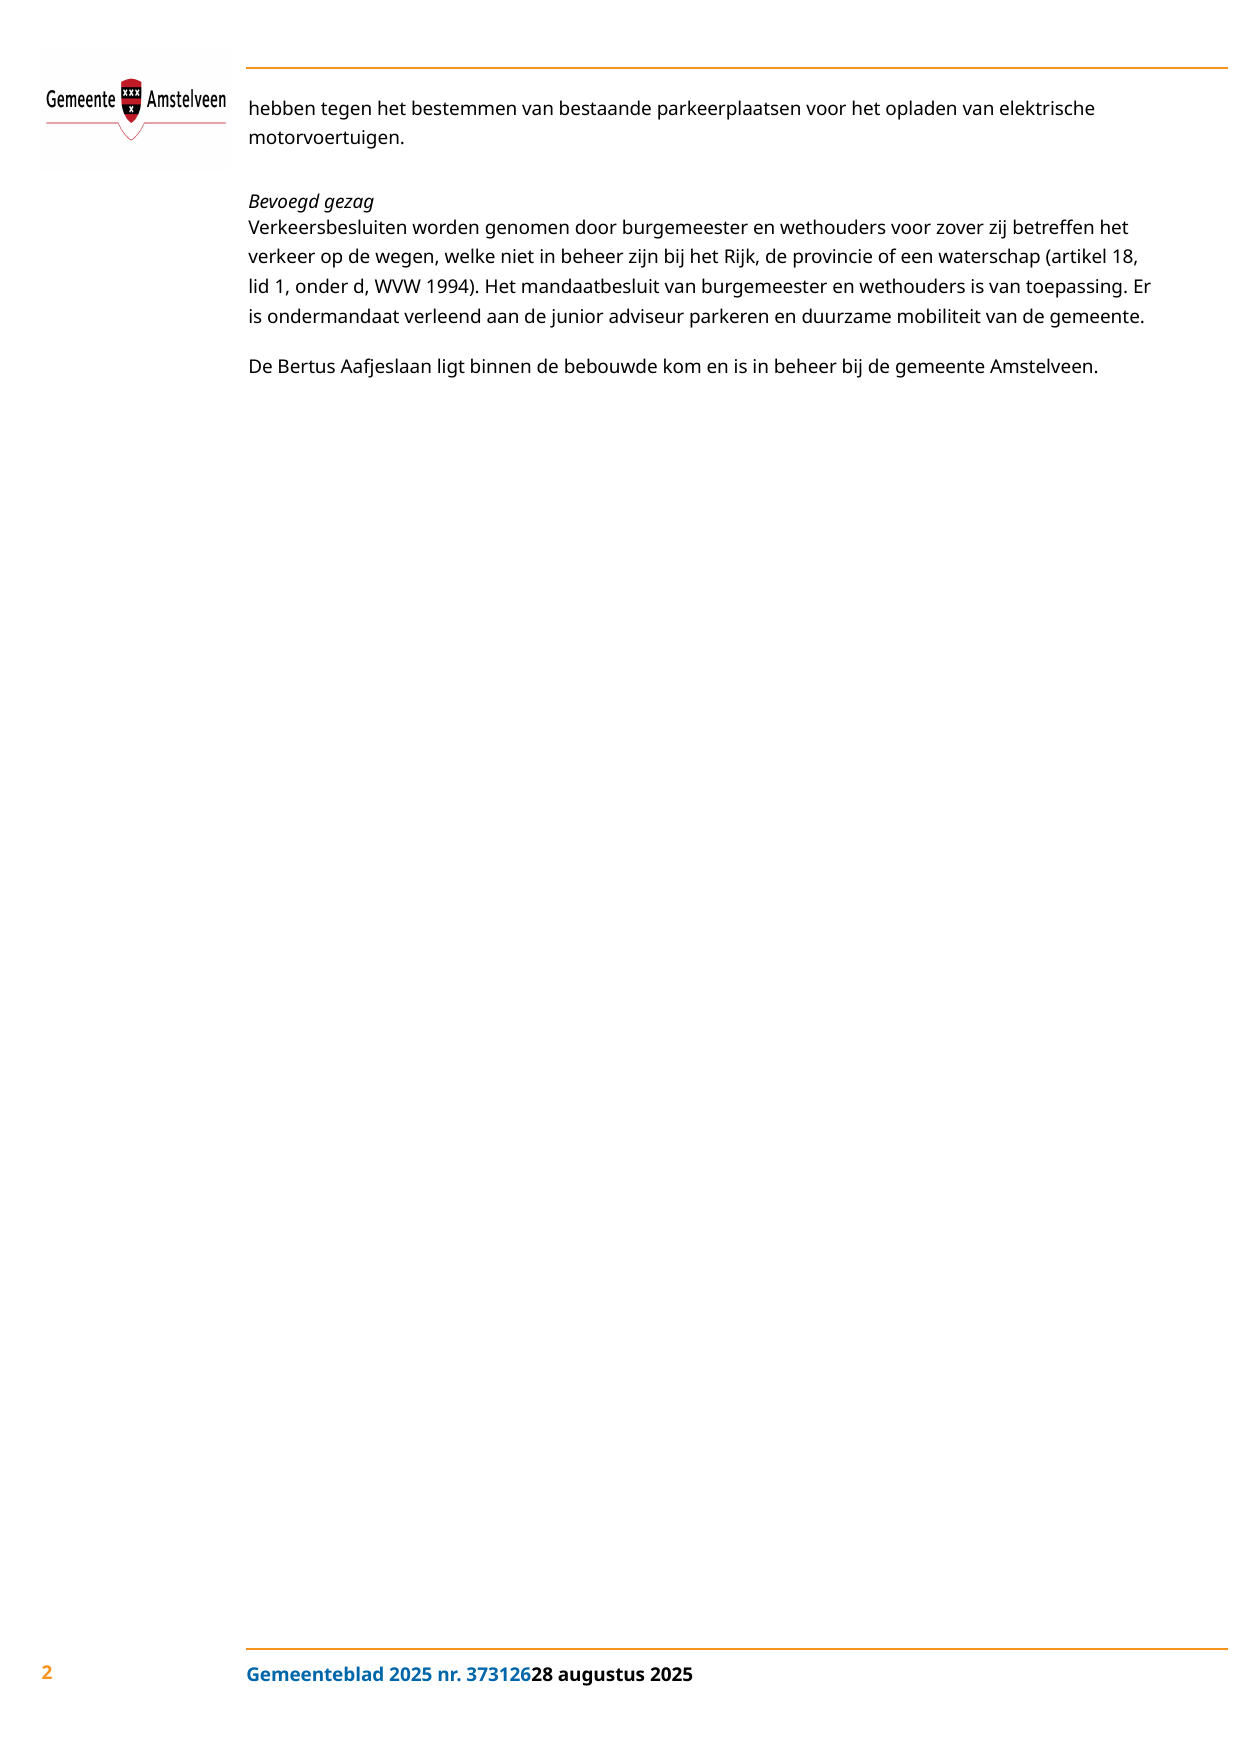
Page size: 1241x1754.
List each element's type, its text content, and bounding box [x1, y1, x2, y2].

text hebben tegen het bestemmen van bestaande parkeerplaatsen voor het opladen van elektrische motorvoertuigen. [248, 95, 1152, 150]
text De Bertus Aafjeslaan ligt binnen de bebouwde kom en is in beheer bij de gemeente Amstelveen. [248, 353, 1152, 379]
text Verkeersbesluiten worden genomen door burgemeester en wethouders voor zover zij betreffen het verkeer op de wegen, welke niet in beheer zijn bij het Rijk, de provincie of een waterschap (artikel 18, lid 1, onder d, WVW 1994). Het mandaatbesluit van burgemeester en wethouders is van toepassing. Er is ondermandaat verleend aan de junior adviseur parkeren en duurzame mobiliteit van de gemeente. [248, 214, 1152, 328]
picture [41, 47, 231, 172]
text Bevoegd gezag [248, 188, 1152, 214]
